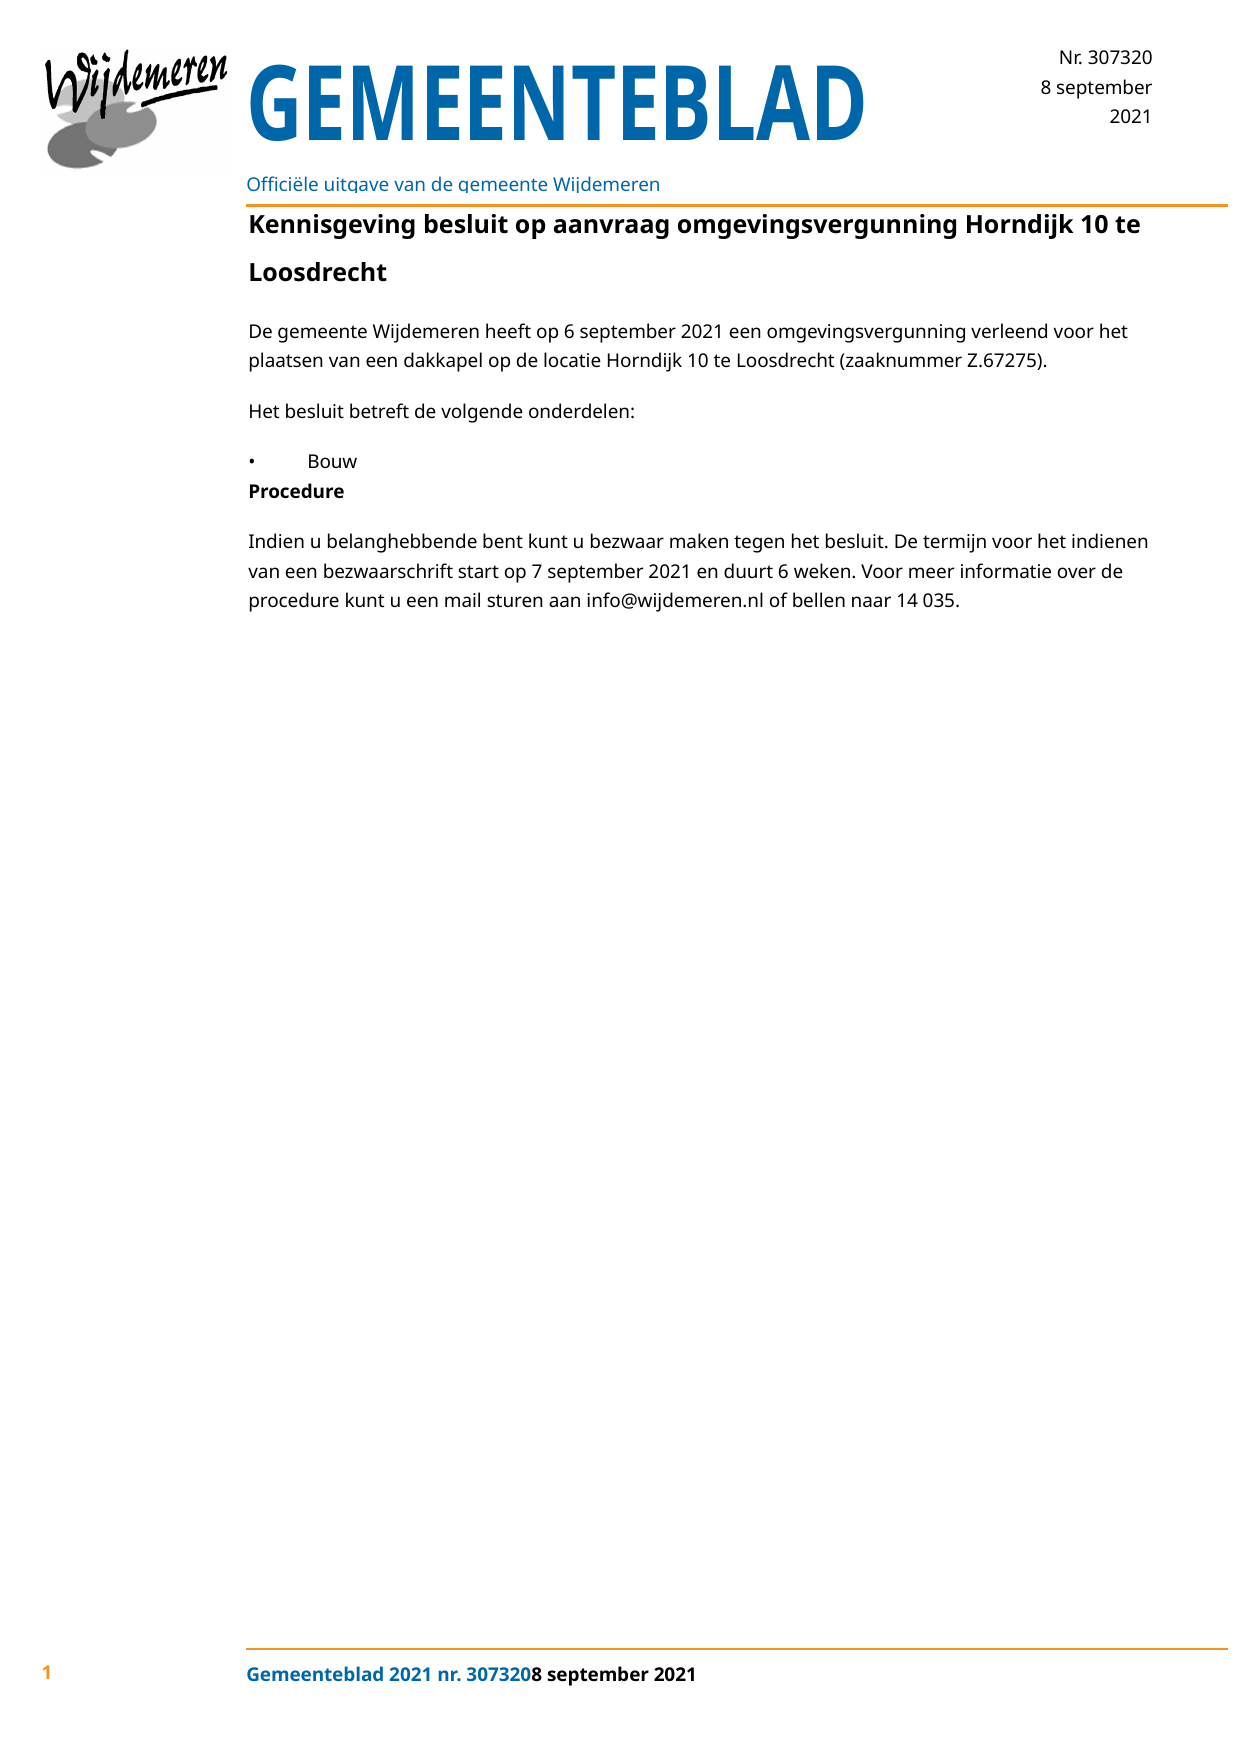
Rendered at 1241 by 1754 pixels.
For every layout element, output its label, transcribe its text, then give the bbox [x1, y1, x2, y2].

picture [41, 47, 231, 172]
text Procedure [248, 478, 1152, 504]
text De gemeente Wijdemeren heeft op 6 september 2021 een omgevingsvergunning verleend voor het plaatsen van een dakkapel op de locatie Horndijk 10 te Loosdrecht (zaaknummer Z.67275). [248, 318, 1152, 373]
text Het besluit betreft de volgende onderdelen: [248, 398, 1152, 424]
text Kennisgeving besluit op aanvraag omgevingsvergunning Horndijk 10 te Loosdrecht [248, 207, 1152, 288]
list Bouw [248, 448, 1152, 474]
text Indien u belanghebbende bent kunt u bezwaar maken tegen het besluit. De termijn voor het indienen van een bezwaarschrift start op 7 september 2021 en duurt 6 weken. Voor meer informatie over de procedure kunt u een mail sturen aan info@wijdemeren.nl of bellen naar 14 035. [248, 528, 1152, 613]
